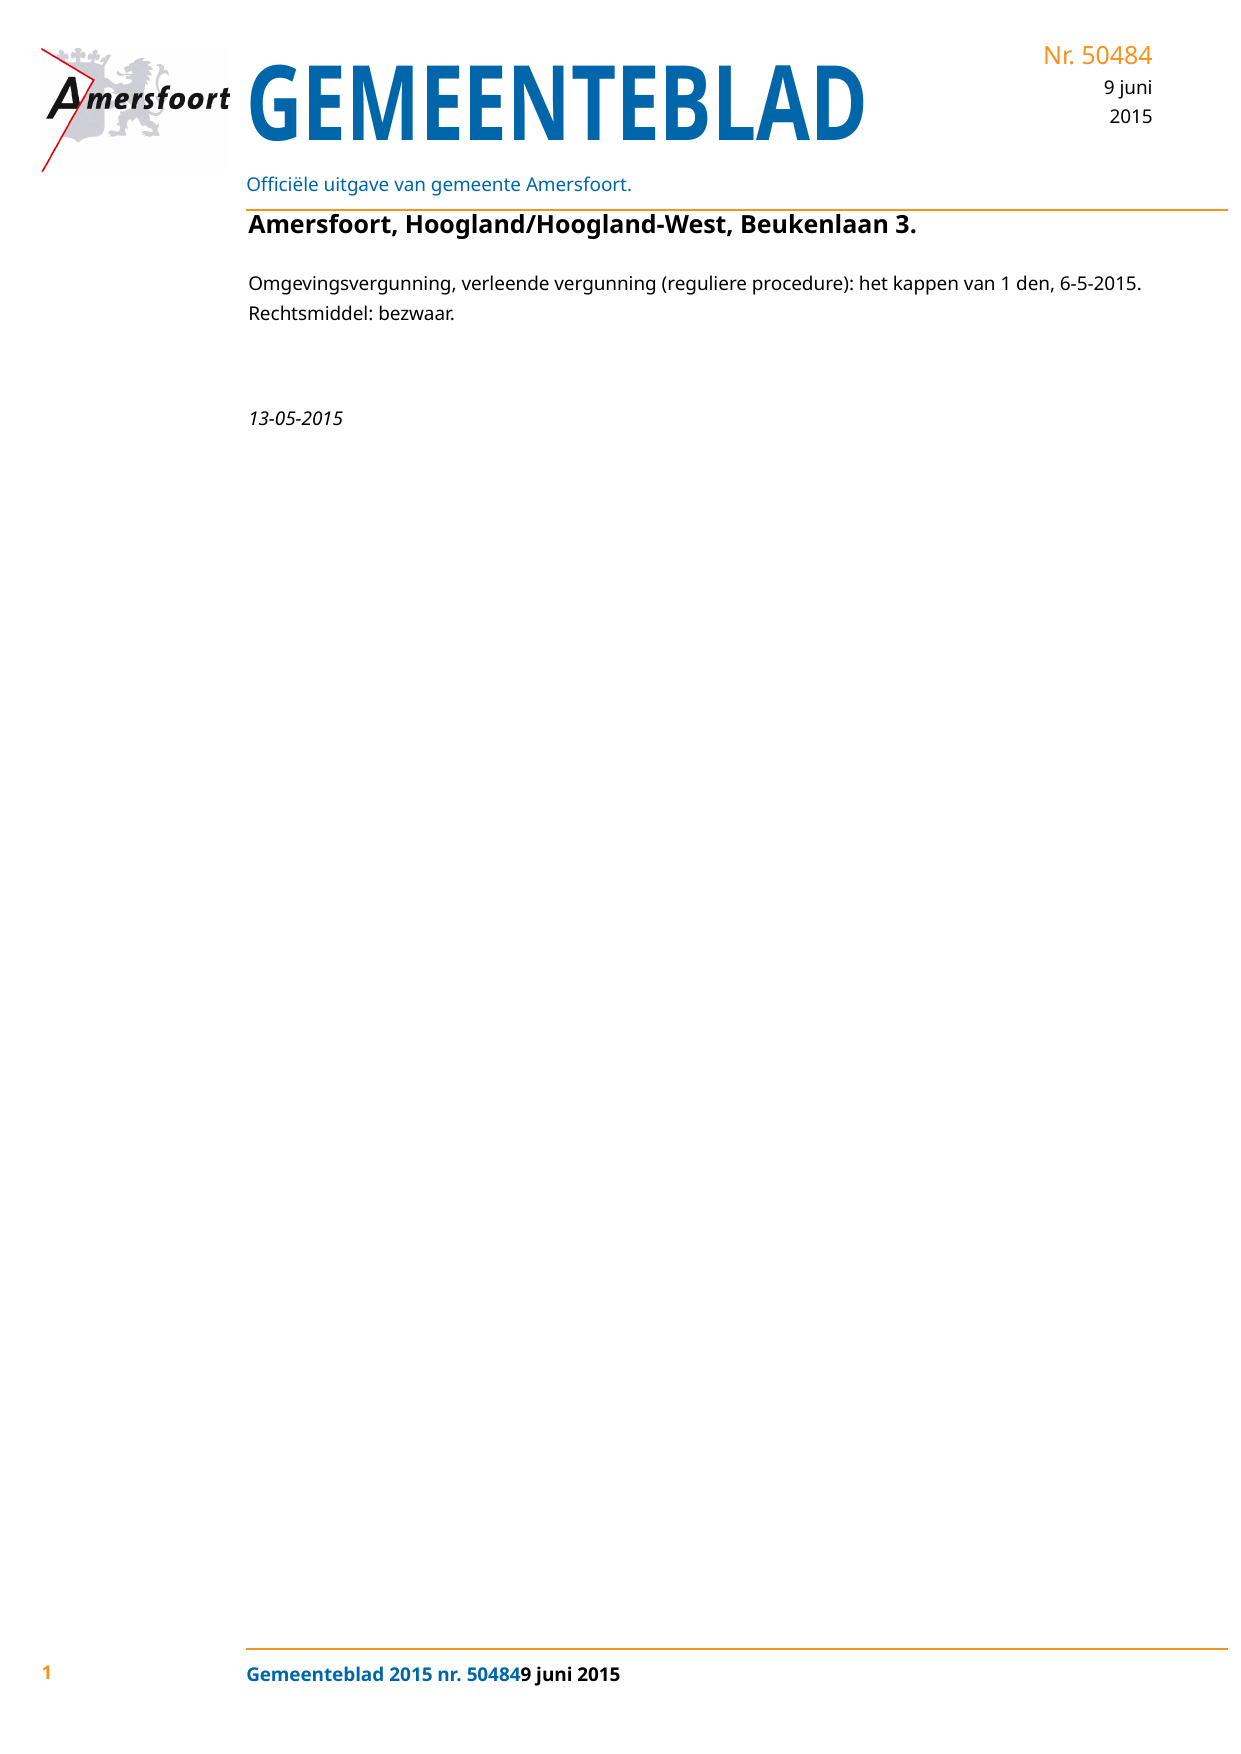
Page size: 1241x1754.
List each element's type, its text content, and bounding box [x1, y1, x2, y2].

text Amersfoort, Hoogland/Hoogland-West, Beukenlaan 3. [248, 211, 1152, 241]
text Omgevingsvergunning, verleende vergunning (reguliere procedure): het kappen van 1 den, 6-5-2015. Rechtsmiddel: bezwaar. [248, 270, 1152, 326]
picture [41, 47, 231, 172]
text 13-05-2015 [248, 406, 1152, 431]
